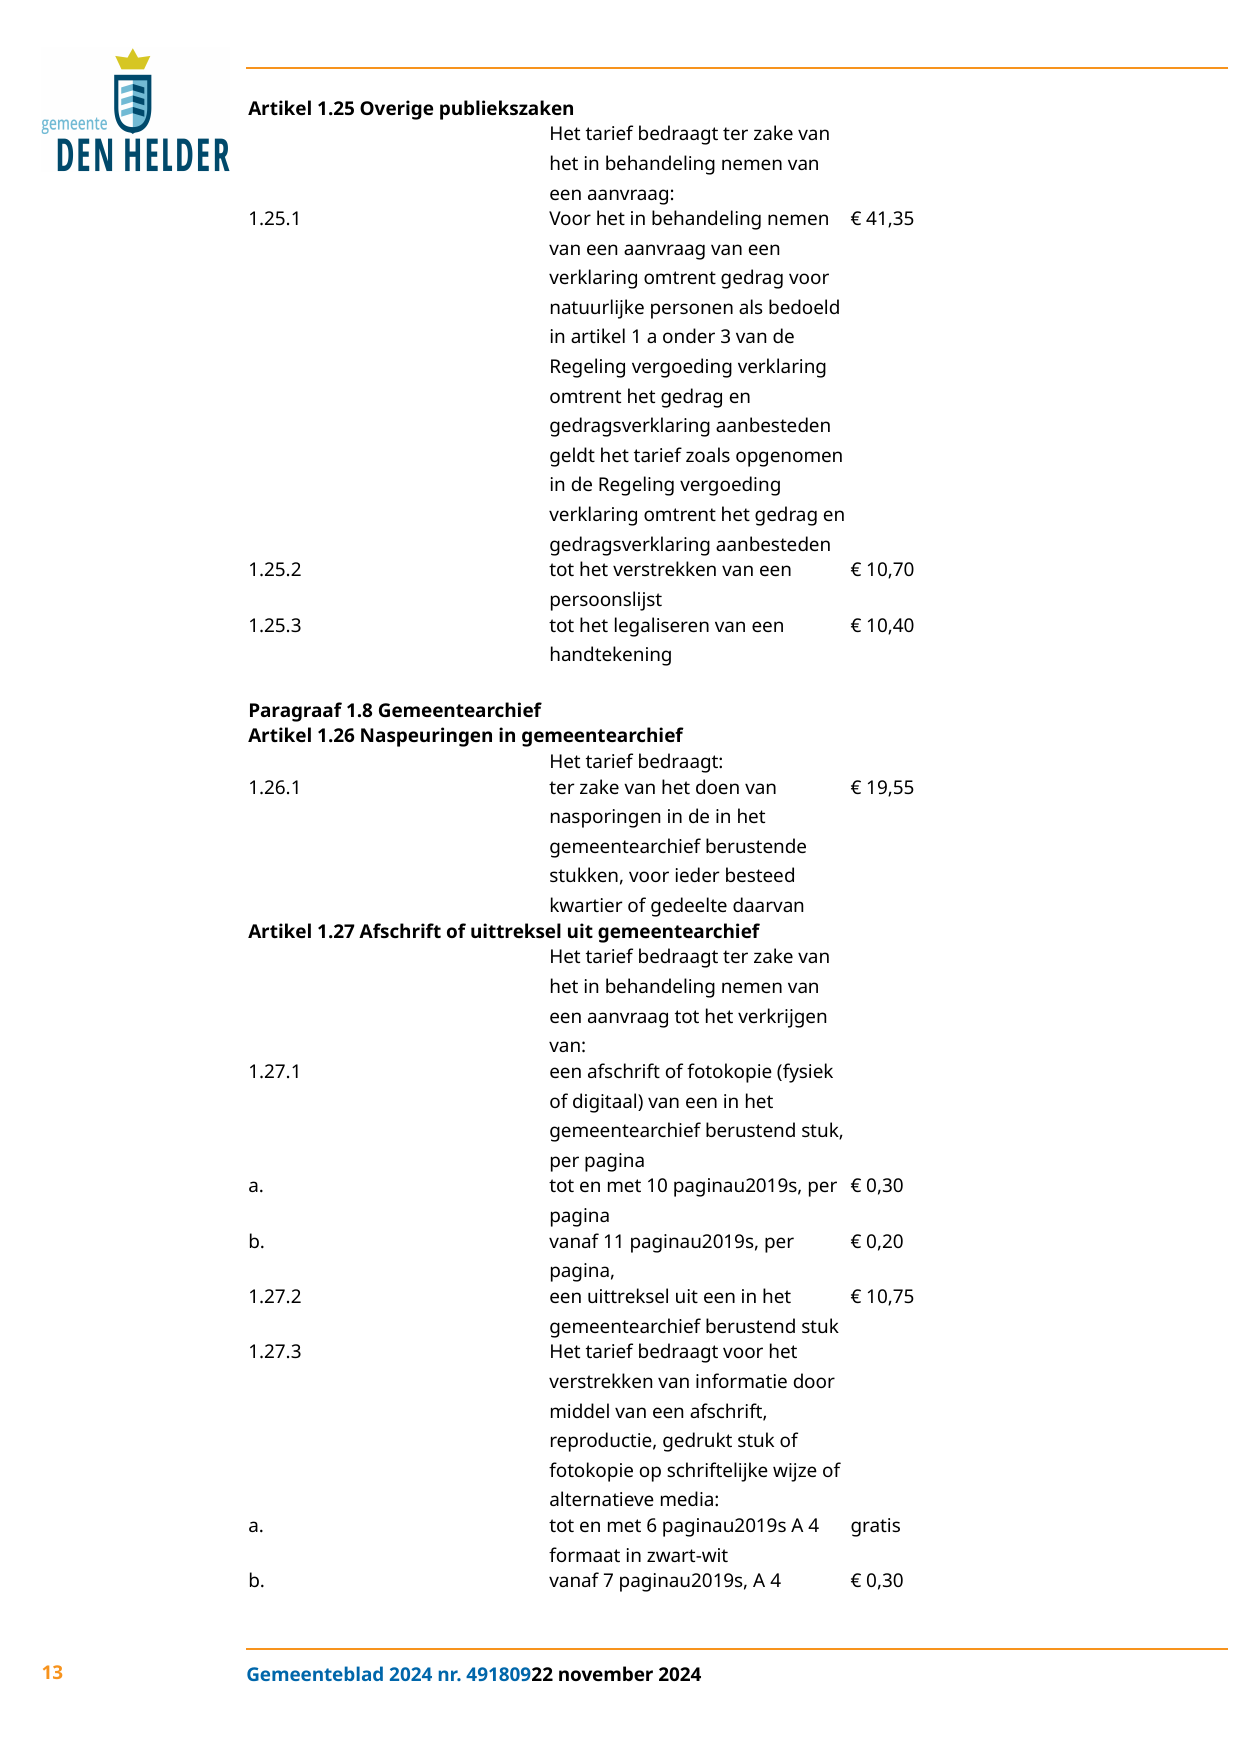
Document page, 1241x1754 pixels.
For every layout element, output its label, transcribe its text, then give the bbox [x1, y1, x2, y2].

table_cell vanaf 11 paginau2019s, per pagina, [549, 1228, 850, 1283]
table_cell € 19,55 [850, 774, 1152, 918]
table_cell € 10,40 [850, 612, 1152, 667]
table_cell € 10,70 [850, 557, 1152, 612]
table_cell vanaf 7 paginau2019s, A 4 [549, 1568, 850, 1593]
table_cell [248, 944, 549, 1058]
table_cell tot het legaliseren van een handtekening [549, 612, 850, 667]
picture [41, 47, 231, 172]
table_cell ter zake van het doen van nasporingen in de in het gemeentearchief berustende stukken, voor ieder besteed kwartier of gedeelte daarvan [549, 774, 850, 918]
table_cell Artikel 1.25 Overige publiekszaken [248, 95, 1152, 121]
picture [130, 157, 135, 172]
table_cell Voor het in behandeling nemen van een aanvraag van een verklaring omtrent gedrag voor natuurlijke personen als bedoeld in artikel 1 a onder 3 van de Regeling vergoeding verklaring omtrent het gedrag en gedragsverklaring aanbesteden geldt het tarief zoals opgenomen in de Regeling vergoeding verklaring omtrent het gedrag en gedragsverklaring aanbesteden [549, 205, 850, 557]
table_cell 1.26.1 [248, 774, 549, 918]
table_cell [850, 944, 1152, 1058]
table_cell tot en met 10 paginau2019s, per pagina [549, 1173, 850, 1228]
table_cell [850, 121, 1152, 205]
table_cell € 0,30 [850, 1173, 1152, 1228]
picture [100, 154, 106, 172]
table_cell [850, 1339, 1152, 1512]
table_cell € 41,35 [850, 205, 1152, 557]
table_cell [850, 748, 1152, 774]
table_cell 1.25.1 [248, 205, 549, 557]
table_cell 1.25.3 [248, 612, 549, 667]
table_cell tot het verstrekken van een persoonslijst [549, 557, 850, 612]
table_cell 1.27.1 [248, 1058, 549, 1173]
table_cell Paragraaf 1.8 Gemeentearchief [248, 667, 1152, 722]
table_cell Artikel 1.27 Afschrift of uittreksel uit gemeentearchief [248, 918, 1152, 944]
table_cell [850, 1058, 1152, 1173]
table_cell tot en met 6 paginau2019s A 4 formaat in zwart-wit [549, 1512, 850, 1568]
table_cell b. [248, 1568, 549, 1593]
table_cell Het tarief bedraagt: [549, 748, 850, 774]
picture [220, 160, 224, 172]
table_cell [248, 121, 549, 205]
table_cell € 0,30 [850, 1568, 1152, 1593]
table_cell € 0,20 [850, 1228, 1152, 1283]
table_cell € 10,75 [850, 1283, 1152, 1339]
table_cell 1.25.2 [248, 557, 549, 612]
picture [182, 144, 187, 165]
table_cell Het tarief bedraagt ter zake van het in behandeling nemen van een aanvraag tot het verkrijgen van: [549, 944, 850, 1058]
table_cell [248, 748, 549, 774]
table_cell een uittreksel uit een in het gemeentearchief berustend stuk [549, 1283, 850, 1339]
table_cell Het tarief bedraagt ter zake van het in behandeling nemen van een aanvraag: [549, 121, 850, 205]
table_cell 1.27.2 [248, 1283, 549, 1339]
table_cell Artikel 1.26 Naspeuringen in gemeentearchief [248, 723, 1152, 748]
table_cell 1.27.3 [248, 1339, 549, 1512]
picture [63, 144, 68, 165]
table_cell een afschrift of fotokopie (fysiek of digitaal) van een in het gemeentearchief berustend stuk, per pagina [549, 1058, 850, 1173]
table_cell a. [248, 1512, 549, 1568]
table_cell b. [248, 1228, 549, 1283]
table_cell a. [248, 1173, 549, 1228]
table_cell Het tarief bedraagt voor het verstrekken van informatie door middel van een afschrift, reproductie, gedrukt stuk of fotokopie op schriftelijke wijze of alternatieve media: [549, 1339, 850, 1512]
table_cell gratis [850, 1512, 1152, 1568]
